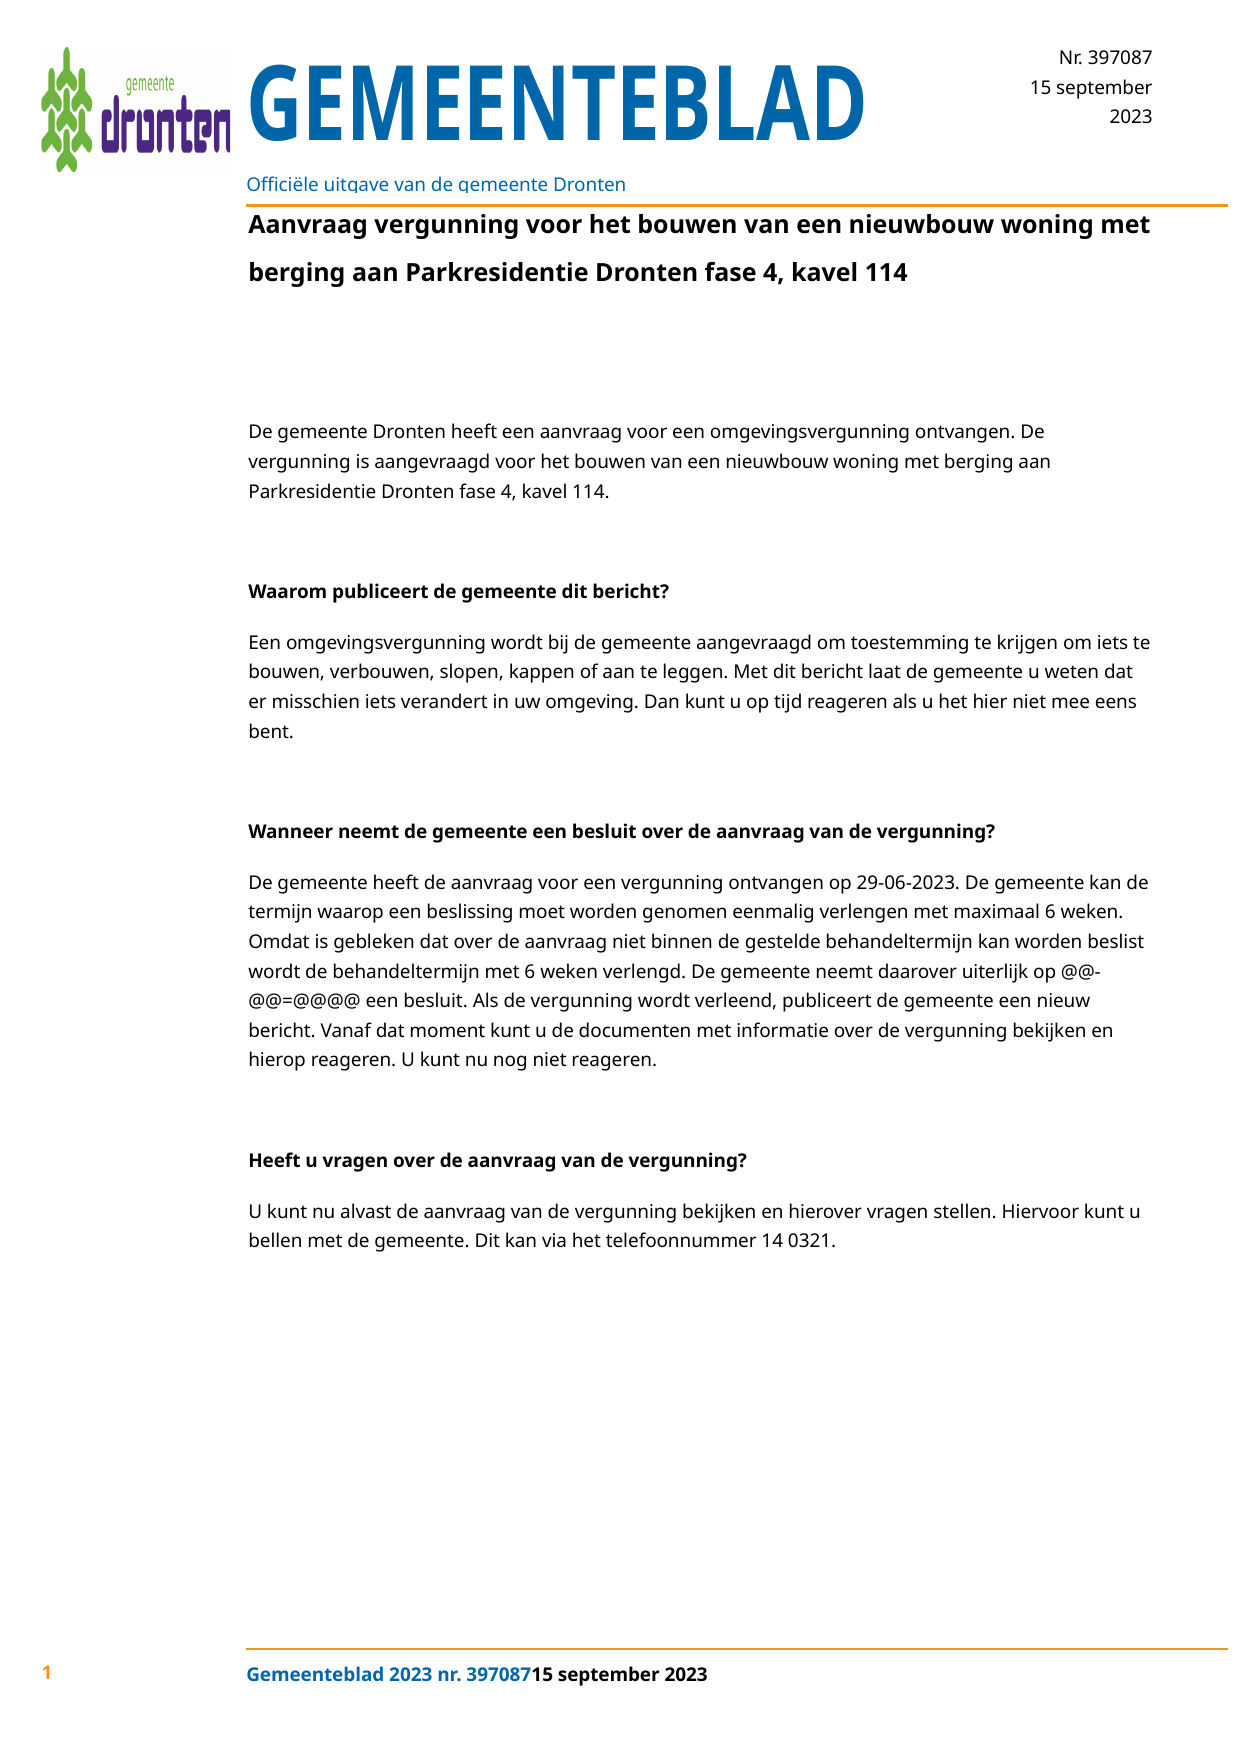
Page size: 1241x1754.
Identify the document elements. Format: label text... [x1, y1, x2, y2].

text De gemeente Dronten heeft een aanvraag voor een omgevingsvergunning ontvangen. De vergunning is aangevraagd voor het bouwen van een nieuwbouw woning met berging aan Parkresidentie Dronten fase 4, kavel 114. [248, 419, 1152, 504]
text U kunt nu alvast de aanvraag van de vergunning bekijken en hierover vragen stellen. Hiervoor kunt u bellen met de gemeente. Dit kan via het telefoonnummer 14 0321. [248, 1198, 1152, 1253]
text De gemeente heeft de aanvraag voor een vergunning ontvangen op 29-06-2023. De gemeente kan de termijn waarop een beslissing moet worden genomen eenmalig verlengen met maximaal 6 weken. Omdat is gebleken dat over de aanvraag niet binnen de gestelde behandeltermijn kan worden beslist wordt de behandeltermijn met 6 weken verlengd. De gemeente neemt daarover uiterlijk op @@-@@=@@@@ een besluit. Als de vergunning wordt verleend, publiceert de gemeente een nieuw bericht. Vanaf dat moment kunt u de documenten met informatie over de vergunning bekijken en hierop reageren. U kunt nu nog niet reageren. [248, 869, 1152, 1072]
picture [41, 47, 231, 172]
text Aanvraag vergunning voor het bouwen van een nieuwbouw woning met berging aan Parkresidentie Dronten fase 4, kavel 114 [248, 207, 1152, 288]
text Waarom publiceert de gemeente dit bericht? [248, 579, 1152, 604]
text Wanneer neemt de gemeente een besluit over de aanvraag van de vergunning? [248, 819, 1152, 844]
text Een omgevingsvergunning wordt bij de gemeente aangevraagd om toestemming te krijgen om iets te bouwen, verbouwen, slopen, kappen of aan te leggen. Met dit bericht laat de gemeente u weten dat er misschien iets verandert in uw omgeving. Dan kunt u op tijd reageren als u het hier niet mee eens bent. [248, 629, 1152, 744]
text Heeft u vragen over de aanvraag van de vergunning? [248, 1147, 1152, 1173]
